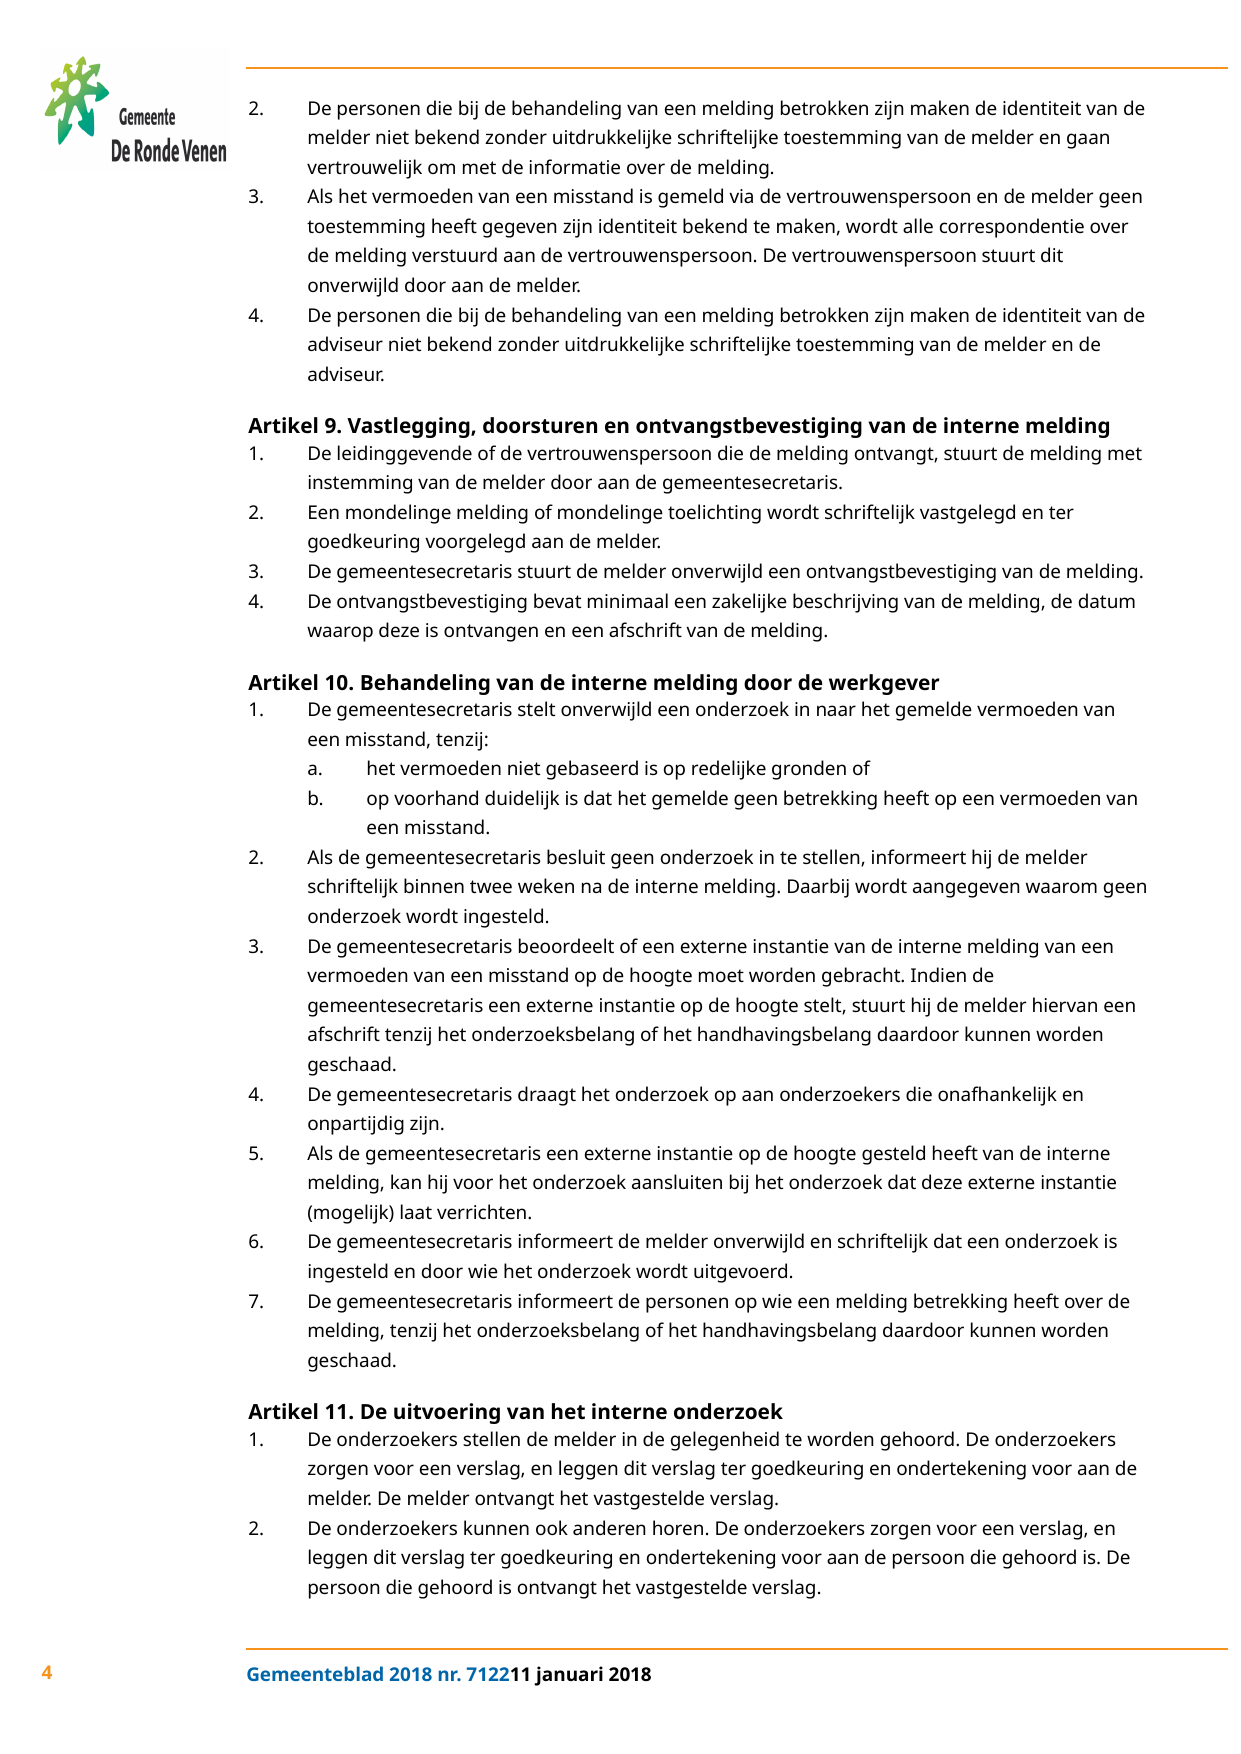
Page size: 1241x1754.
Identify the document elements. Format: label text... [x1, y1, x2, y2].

list De ontvangstbevestiging bevat minimaal een zakelijke beschrijving van de melding, de datum waarop deze is ontvangen en een afschrift van de melding. [248, 588, 1152, 643]
list De gemeentesecretaris stelt onverwijld een onderzoek in naar het gemelde vermoeden van een misstand, tenzij: [248, 696, 1152, 752]
list De onderzoekers stellen de melder in de gelegenheid te worden gehoord. De onderzoekers zorgen voor een verslag, en leggen dit verslag ter goedkeuring en ondertekening voor aan de melder. De melder ontvangt het vastgestelde verslag. [248, 1426, 1152, 1511]
list Een mondelinge melding of mondelinge toelichting wordt schriftelijk vastgelegd en ter goedkeuring voorgelegd aan de melder. [248, 499, 1152, 554]
list De gemeentesecretaris draagt het onderzoek op aan onderzoekers die onafhankelijk en onpartijdig zijn. [248, 1081, 1152, 1136]
list op voorhand duidelijk is dat het gemelde geen betrekking heeft op een vermoeden van een misstand. [307, 785, 1152, 840]
list Als het vermoeden van een misstand is gemeld via de vertrouwenspersoon en de melder geen toestemming heeft gegeven zijn identiteit bekend te maken, wordt alle correspondentie over de melding verstuurd aan de vertrouwenspersoon. De vertrouwenspersoon stuurt dit onverwijld door aan de melder. [248, 183, 1152, 298]
list De onderzoekers kunnen ook anderen horen. De onderzoekers zorgen voor een verslag, en leggen dit verslag ter goedkeuring en ondertekening voor aan de persoon die gehoord is. De persoon die gehoord is ontvangt het vastgestelde verslag. [248, 1515, 1152, 1599]
list De leidinggevende of de vertrouwenspersoon die de melding ontvangt, stuurt de melding met instemming van de melder door aan de gemeentesecretaris. [248, 440, 1152, 495]
list Als de gemeentesecretaris besluit geen onderzoek in te stellen, informeert hij de melder schriftelijk binnen twee weken na de interne melding. Daarbij wordt aangegeven waarom geen onderzoek wordt ingesteld. [248, 844, 1152, 929]
list De gemeentesecretaris informeert de personen op wie een melding betrekking heeft over de melding, tenzij het onderzoeksbelang of het handhavingsbelang daardoor kunnen worden geschaad. [248, 1288, 1152, 1373]
list De gemeentesecretaris informeert de melder onverwijld en schriftelijk dat een onderzoek is ingesteld en door wie het onderzoek wordt uitgevoerd. [248, 1229, 1152, 1284]
list De personen die bij de behandeling van een melding betrokken zijn maken de identiteit van de adviseur niet bekend zonder uitdrukkelijke schriftelijke toestemming van de melder en de adviseur. [248, 302, 1152, 387]
text Artikel 10. Behandeling van de interne melding door de werkgever [248, 668, 1152, 696]
picture [41, 47, 231, 172]
text Artikel 9. Vastlegging, doorsturen en ontvangstbevestiging van de interne melding [248, 411, 1152, 440]
list De personen die bij de behandeling van een melding betrokken zijn maken de identiteit van de melder niet bekend zonder uitdrukkelijke schriftelijke toestemming van de melder en gaan vertrouwelijk om met de informatie over de melding. [248, 95, 1152, 180]
list De gemeentesecretaris stuurt de melder onverwijld een ontvangstbevestiging van de melding. [248, 558, 1152, 584]
text Artikel 11. De uitvoering van het interne onderzoek [248, 1397, 1152, 1426]
list De gemeentesecretaris beoordeelt of een externe instantie van de interne melding van een vermoeden van een misstand op de hoogte moet worden gebracht. Indien de gemeentesecretaris een externe instantie op de hoogte stelt, stuurt hij de melder hiervan een afschrift tenzij het onderzoeksbelang of het handhavingsbelang daardoor kunnen worden geschaad. [248, 933, 1152, 1077]
list Als de gemeentesecretaris een externe instantie op de hoogte gesteld heeft van de interne melding, kan hij voor het onderzoek aansluiten bij het onderzoek dat deze externe instantie (mogelijk) laat verrichten. [248, 1140, 1152, 1225]
list het vermoeden niet gebaseerd is op redelijke gronden of [307, 755, 1152, 781]
